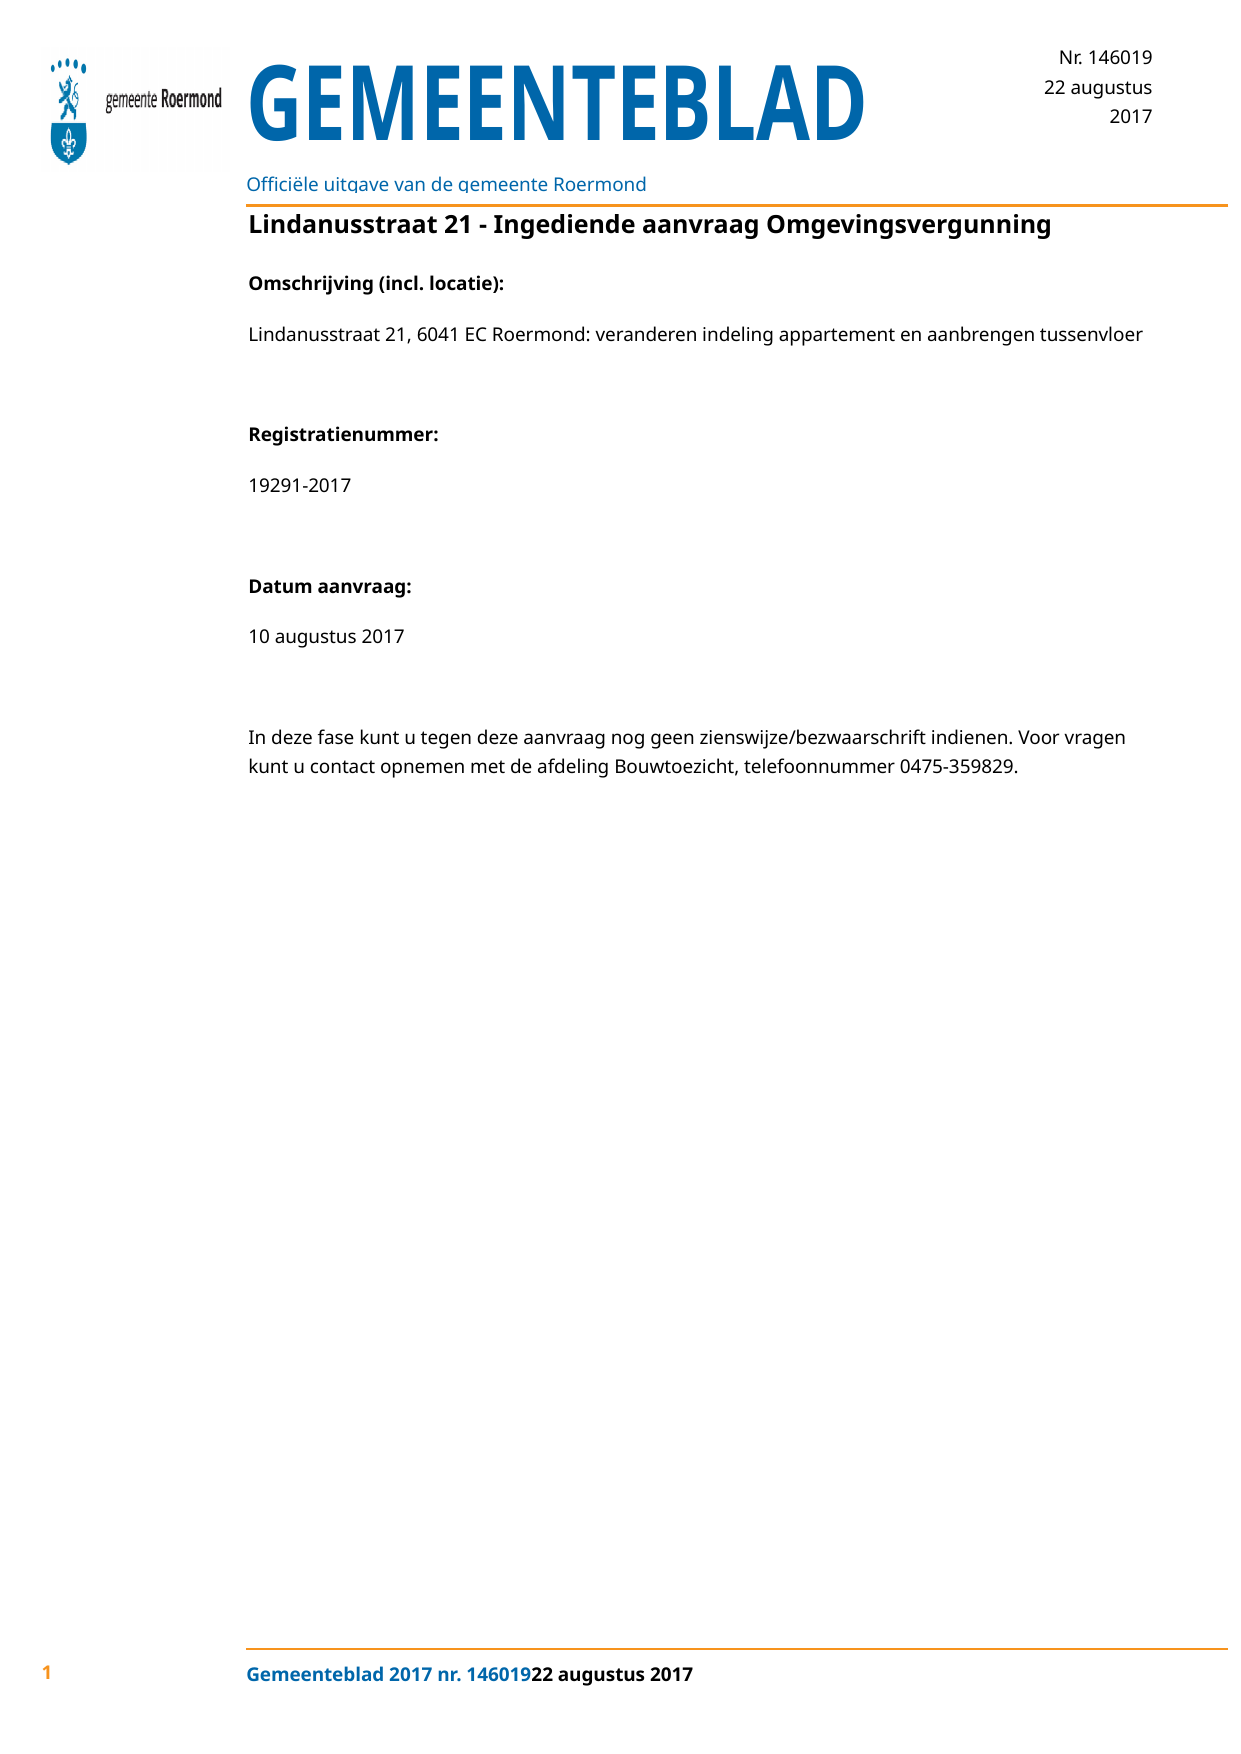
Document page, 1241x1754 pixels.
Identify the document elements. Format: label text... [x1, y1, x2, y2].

text In deze fase kunt u tegen deze aanvraag nog geen zienswijze/bezwaarschrift indienen. Voor vragen kunt u contact opnemen met de afdeling Bouwtoezicht, telefoonnummer 0475-359829. [248, 724, 1152, 779]
text Lindanusstraat 21 - Ingediende aanvraag Omgevingsvergunning [248, 207, 1152, 241]
picture [41, 47, 231, 172]
text Lindanusstraat 21, 6041 EC Roermond: veranderen indeling appartement en aanbrengen tussenvloer [248, 321, 1152, 346]
text Registratienummer: [248, 422, 1152, 447]
text 10 augustus 2017 [248, 623, 1152, 649]
text Omschrijving (incl. locatie): [248, 270, 1152, 296]
text Datum aanvraag: [248, 573, 1152, 598]
text 19291-2017 [248, 472, 1152, 498]
